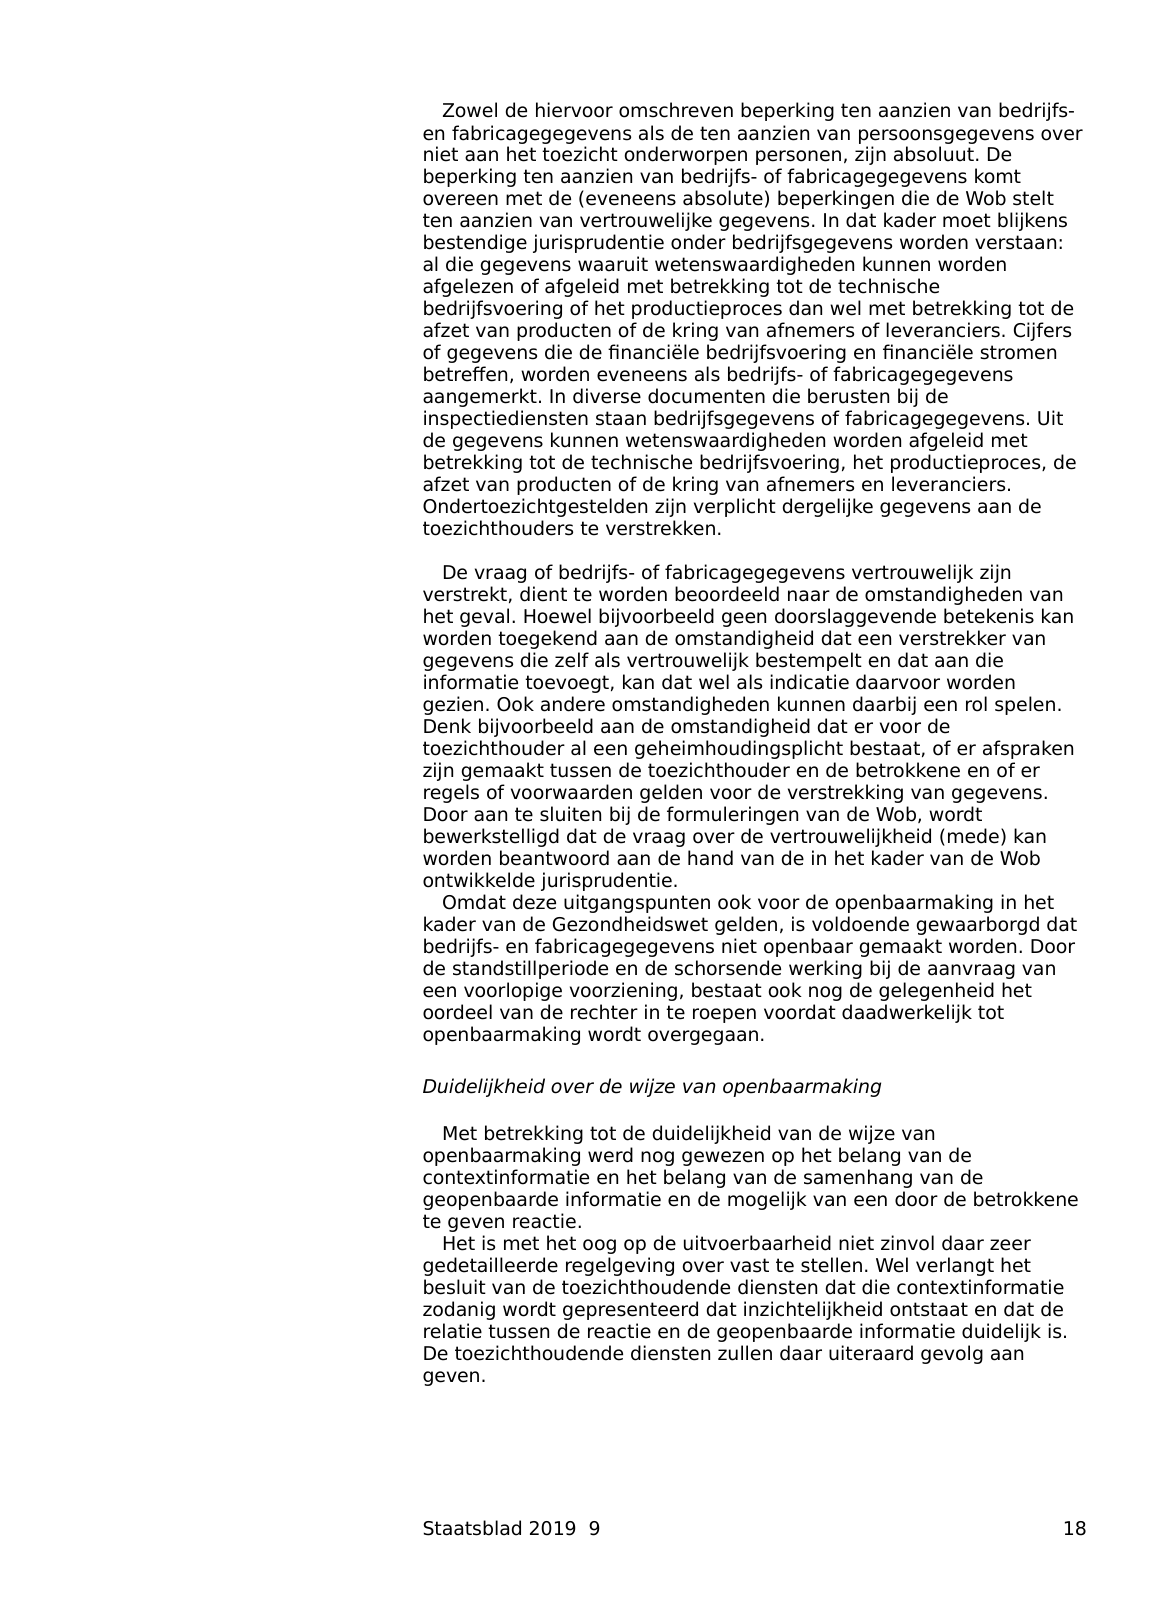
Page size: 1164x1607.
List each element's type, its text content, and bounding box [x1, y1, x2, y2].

text Met betrekking tot de duidelijkheid van de wijze van openbaarmaking werd nog gewezen op het belang van de contextinformatie en het belang van de samenhang van de geopenbaarde informatie en de mogelijk van een door de betrokkene te geven reactie. [422, 1123, 1087, 1233]
text Het is met het oog op de uitvoerbaarheid niet zinvol daar zeer gedetailleerde regelgeving over vast te stellen. Wel verlangt het besluit van de toezichthoudende diensten dat die contextinformatie zodanig wordt gepresenteerd dat inzichtelijkheid ontstaat en dat de relatie tussen de reactie en de geopenbaarde informatie duidelijk is. De toezichthoudende diensten zullen daar uiteraard gevolg aan geven. [422, 1233, 1087, 1386]
text Zowel de hiervoor omschreven beperking ten aanzien van bedrijfs- en fabricagegegevens als de ten aanzien van persoonsgegevens over niet aan het toezicht onderworpen personen, zijn absoluut. De beperking ten aanzien van bedrijfs- of fabricagegegevens komt overeen met de (eveneens absolute) beperkingen die de Wob stelt ten aanzien van vertrouwelijke gegevens. In dat kader moet blijkens bestendige jurisprudentie onder bedrijfsgegevens worden verstaan: al die gegevens waaruit wetenswaardigheden kunnen worden afgelezen of afgeleid met betrekking tot de technische bedrijfsvoering of het productieproces dan wel met betrekking tot de afzet van producten of de kring van afnemers of leveranciers. Cijfers of gegevens die de financiële bedrijfsvoering en financiële stromen betreffen, worden eveneens als bedrijfs- of fabricagegegevens aangemerkt. In diverse documenten die berusten bij de inspectiediensten staan bedrijfsgegevens of fabricagegegevens. Uit de gegevens kunnen wetenswaardigheden worden afgeleid met betrekking tot de technische bedrijfsvoering, het productieproces, de afzet van producten of de kring van afnemers en leveranciers. Ondertoezichtgestelden zijn verplicht dergelijke gegevens aan de toezichthouders te verstrekken. [422, 100, 1087, 540]
text De vraag of bedrijfs- of fabricagegegevens vertrouwelijk zijn verstrekt, dient te worden beoordeeld naar de omstandigheden van het geval. Hoewel bijvoorbeeld geen doorslaggevende betekenis kan worden toegekend aan de omstandigheid dat een verstrekker van gegevens die zelf als vertrouwelijk bestempelt en dat aan die informatie toevoegt, kan dat wel als indicatie daarvoor worden gezien. Ook andere omstandigheden kunnen daarbij een rol spelen. Denk bijvoorbeeld aan de omstandigheid dat er voor de toezichthouder al een geheimhoudingsplicht bestaat, of er afspraken zijn gemaakt tussen de toezichthouder en de betrokkene en of er regels of voorwaarden gelden voor de verstrekking van gegevens. Door aan te sluiten bij de formuleringen van de Wob, wordt bewerkstelligd dat de vraag over de vertrouwelijkheid (mede) kan worden beantwoord aan de hand van de in het kader van de Wob ontwikkelde jurisprudentie. [422, 562, 1087, 892]
text Omdat deze uitgangspunten ook voor de openbaarmaking in het kader van de Gezondheidswet gelden, is voldoende gewaarborgd dat bedrijfs- en fabricagegegevens niet openbaar gemaakt worden. Door de standstillperiode en de schorsende werking bij de aanvraag van een voorlopige voorziening, bestaat ook nog de gelegenheid het oordeel van de rechter in te roepen voordat daadwerkelijk tot openbaarmaking wordt overgegaan. [422, 892, 1087, 1046]
subtitle Duidelijkheid over de wijze van openbaarmaking [422, 1076, 1087, 1098]
